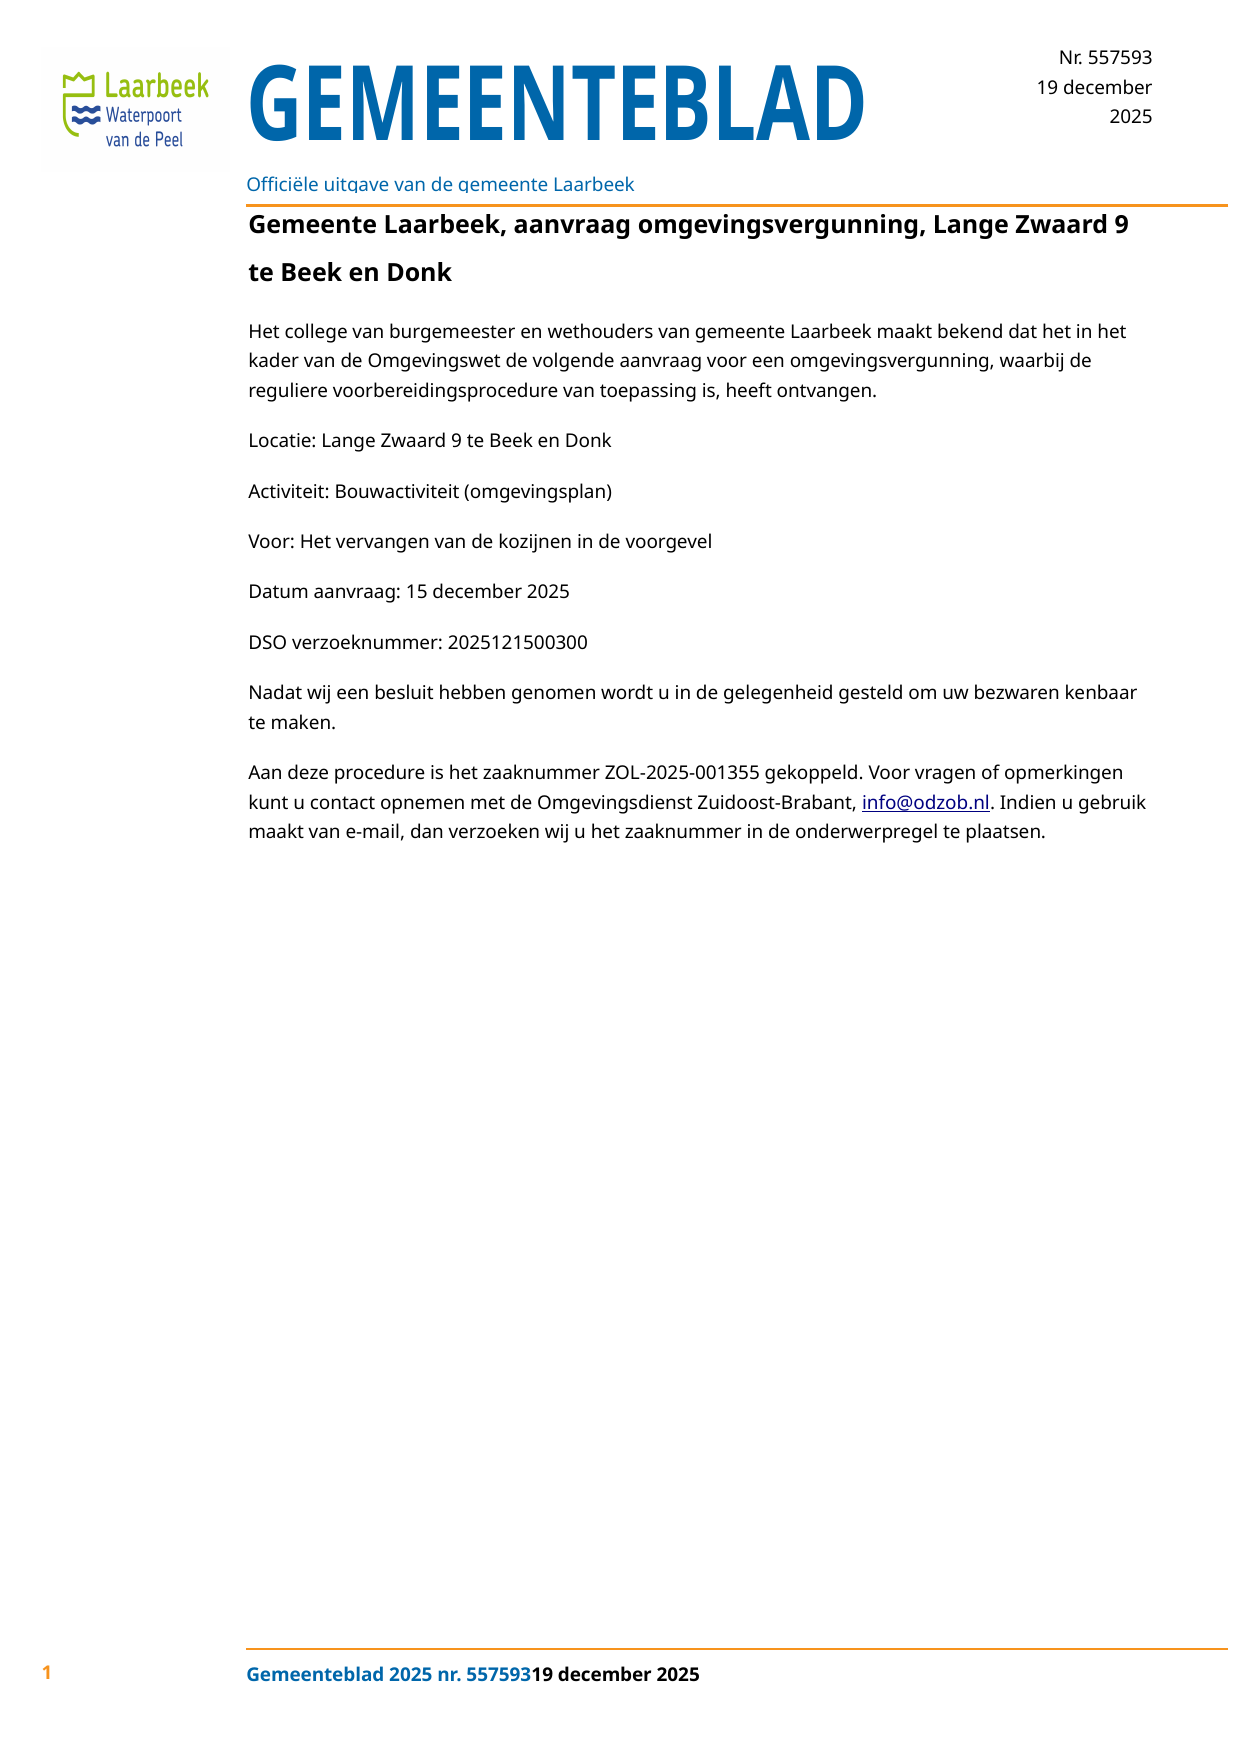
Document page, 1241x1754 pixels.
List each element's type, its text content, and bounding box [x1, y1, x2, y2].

text Voor: Het vervangen van de kozijnen in de voorgevel [248, 528, 1152, 554]
text Nadat wij een besluit hebben genomen wordt u in de gelegenheid gesteld om uw bezwaren kenbaar te maken. [248, 679, 1152, 735]
picture [41, 47, 231, 172]
text Gemeente Laarbeek, aanvraag omgevingsvergunning, Lange Zwaard 9 te Beek en Donk [248, 207, 1152, 288]
text Aan deze procedure is het zaaknummer ZOL-2025-001355 gekoppeld. Voor vragen of opmerkingen kunt u contact opnemen met de Omgevingsdienst Zuidoost-Brabant, info@odzob.nl. Indien u gebruik maakt van e-mail, dan verzoeken wij u het zaaknummer in de onderwerpregel te plaatsen. [248, 759, 1152, 844]
text DSO verzoeknummer: 2025121500300 [248, 629, 1152, 655]
text Activiteit: Bouwactiviteit (omgevingsplan) [248, 478, 1152, 504]
text Het college van burgemeester en wethouders van gemeente Laarbeek maakt bekend dat het in het kader van de Omgevingswet de volgende aanvraag voor een omgevingsvergunning, waarbij de reguliere voorbereidingsprocedure van toepassing is, heeft ontvangen. [248, 318, 1152, 403]
text Locatie: Lange Zwaard 9 te Beek en Donk [248, 427, 1152, 453]
text Datum aanvraag: 15 december 2025 [248, 579, 1152, 604]
